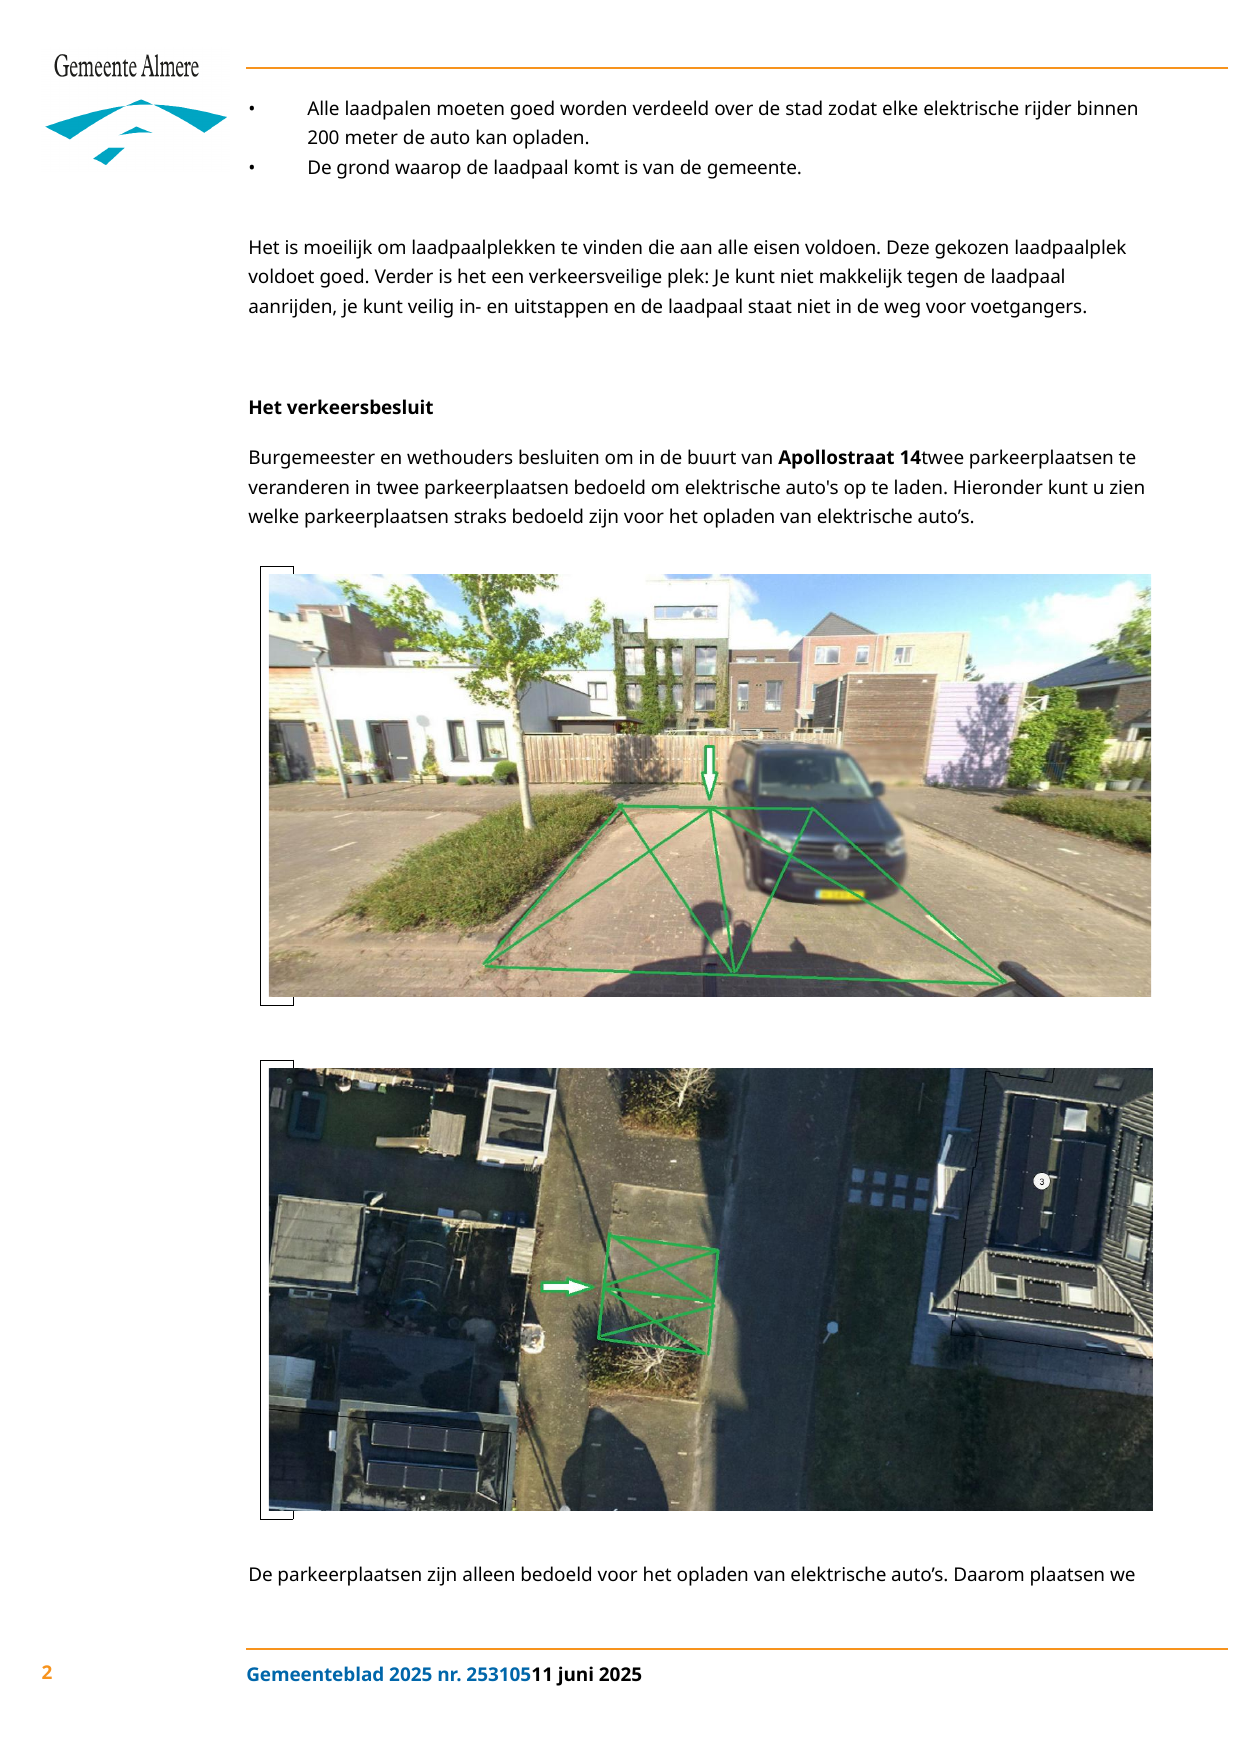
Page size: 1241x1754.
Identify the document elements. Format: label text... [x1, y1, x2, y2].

text Het is moeilijk om laadpaalplekken te vinden die aan alle eisen voldoen. Deze gekozen laadpaalplek voldoet goed. Verder is het een verkeersveilige plek: Je kunt niet makkelijk tegen de laadpaal aanrijden, je kunt veilig in- en uitstappen en de laadpaal staat niet in de weg voor voetgangers. [248, 234, 1152, 319]
text De parkeerplaatsen zijn alleen bedoeld voor het opladen van elektrische auto’s. Daarom plaatsen we [248, 1561, 1152, 1587]
picture [268, 574, 1152, 997]
text Het verkeersbesluit [248, 394, 1152, 420]
list De grond waarop de laadpaal komt is van de gemeente. [248, 154, 1152, 180]
picture [41, 47, 231, 172]
picture [268, 1068, 1153, 1511]
list Alle laadpalen moeten goed worden verdeeld over de stad zodat elke elektrische rijder binnen 200 meter de auto kan opladen. [248, 95, 1152, 150]
text Burgemeester en wethouders besluiten om in de buurt van Apollostraat 14twee parkeerplaatsen te veranderen in twee parkeerplaatsen bedoeld om elektrische auto's op te laden. Hieronder kunt u zien welke parkeerplaatsen straks bedoeld zijn voor het opladen van elektrische auto’s. [248, 444, 1152, 529]
